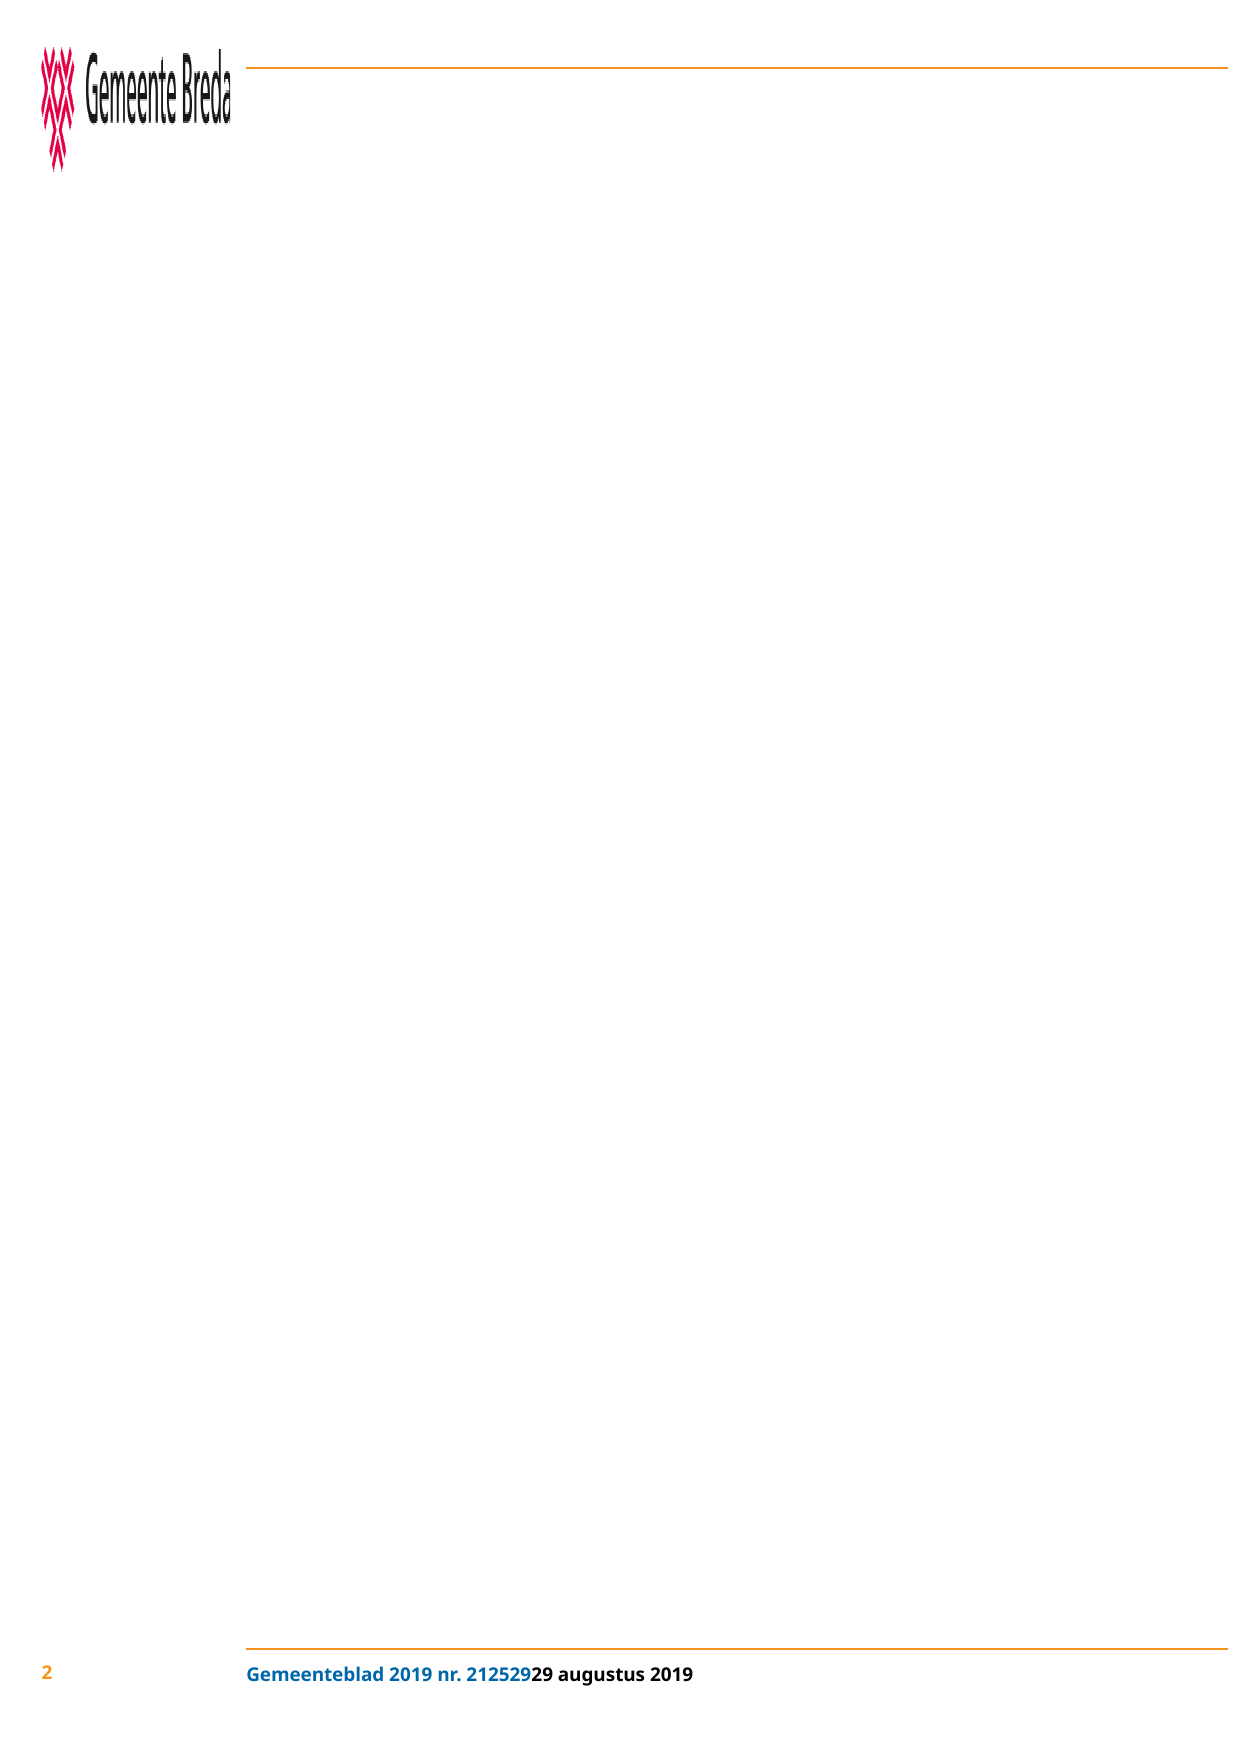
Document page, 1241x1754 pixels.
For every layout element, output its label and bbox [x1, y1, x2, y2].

picture [41, 47, 231, 172]
